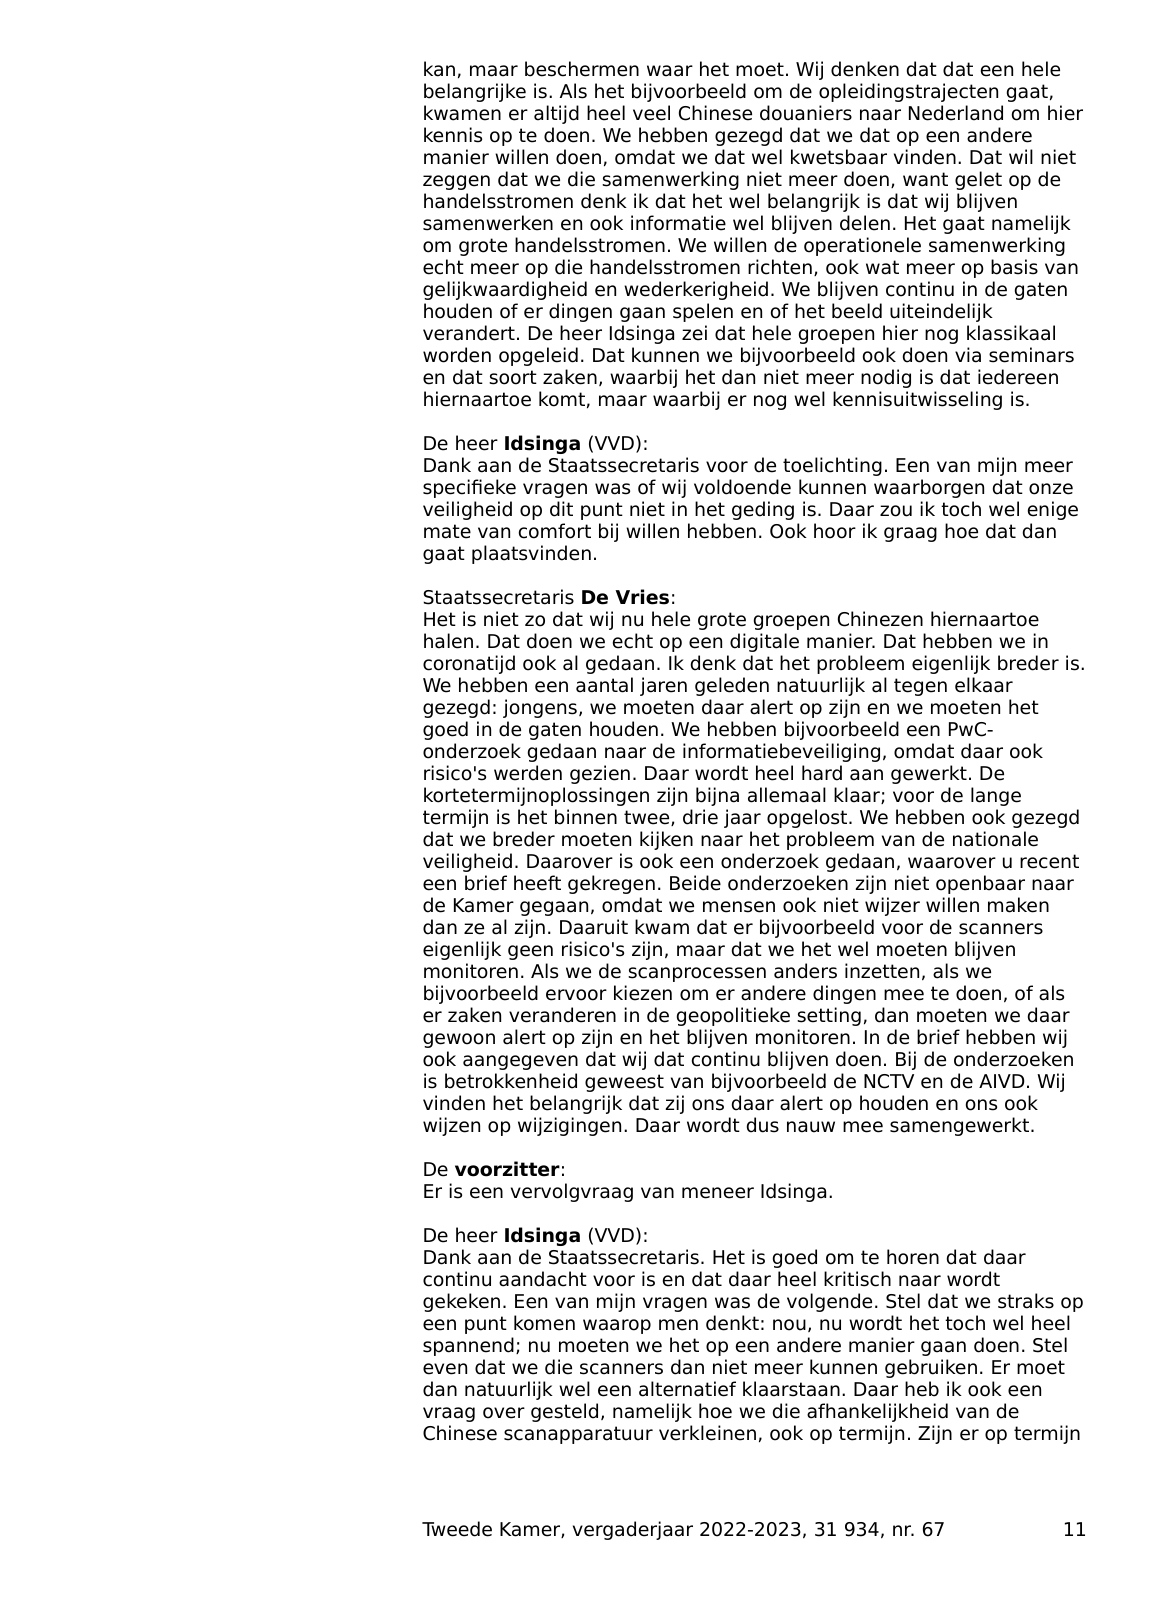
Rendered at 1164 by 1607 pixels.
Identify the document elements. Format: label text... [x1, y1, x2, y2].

text kan, maar beschermen waar het moet. Wij denken dat dat een hele belangrijke is. Als het bijvoorbeeld om de opleidingstrajecten gaat, kwamen er altijd heel veel Chinese douaniers naar Nederland om hier kennis op te doen. We hebben gezegd dat we dat op een andere manier willen doen, omdat we dat wel kwetsbaar vinden. Dat wil niet zeggen dat we die samenwerking niet meer doen, want gelet op de handelsstromen denk ik dat het wel belangrijk is dat wij blijven samenwerken en ook informatie wel blijven delen. Het gaat namelijk om grote handelsstromen. We willen de operationele samenwerking echt meer op die handelsstromen richten, ook wat meer op basis van gelijkwaardigheid en wederkerigheid. We blijven continu in de gaten houden of er dingen gaan spelen en of het beeld uiteindelijk verandert. De heer Idsinga zei dat hele groepen hier nog klassikaal worden opgeleid. Dat kunnen we bijvoorbeeld ook doen via seminars en dat soort zaken, waarbij het dan niet meer nodig is dat iedereen hiernaartoe komt, maar waarbij er nog wel kennisuitwisseling is. [422, 59, 1087, 411]
text Er is een vervolgvraag van meneer Idsinga. [422, 1181, 1087, 1203]
text De heer Idsinga (VVD): [422, 433, 1087, 455]
text Dank aan de Staatssecretaris voor de toelichting. Een van mijn meer specifieke vragen was of wij voldoende kunnen waarborgen dat onze veiligheid op dit punt niet in het geding is. Daar zou ik toch wel enige mate van comfort bij willen hebben. Ook hoor ik graag hoe dat dan gaat plaatsvinden. [422, 455, 1087, 565]
text Het is niet zo dat wij nu hele grote groepen Chinezen hiernaartoe halen. Dat doen we echt op een digitale manier. Dat hebben we in coronatijd ook al gedaan. Ik denk dat het probleem eigenlijk breder is. We hebben een aantal jaren geleden natuurlijk al tegen elkaar gezegd: jongens, we moeten daar alert op zijn en we moeten het goed in de gaten houden. We hebben bijvoorbeeld een PwC-onderzoek gedaan naar de informatiebeveiliging, omdat daar ook risico's werden gezien. Daar wordt heel hard aan gewerkt. De kortetermijnoplossingen zijn bijna allemaal klaar; voor de lange termijn is het binnen twee, drie jaar opgelost. We hebben ook gezegd dat we breder moeten kijken naar het probleem van de nationale veiligheid. Daarover is ook een onderzoek gedaan, waarover u recent een brief heeft gekregen. Beide onderzoeken zijn niet openbaar naar de Kamer gegaan, omdat we mensen ook niet wijzer willen maken dan ze al zijn. Daaruit kwam dat er bijvoorbeeld voor de scanners eigenlijk geen risico's zijn, maar dat we het wel moeten blijven monitoren. Als we de scanprocessen anders inzetten, als we bijvoorbeeld ervoor kiezen om er andere dingen mee te doen, of als er zaken veranderen in de geopolitieke setting, dan moeten we daar gewoon alert op zijn en het blijven monitoren. In de brief hebben wij ook aangegeven dat wij dat continu blijven doen. Bij de onderzoeken is betrokkenheid geweest van bijvoorbeeld de NCTV en de AIVD. Wij vinden het belangrijk dat zij ons daar alert op houden en ons ook wijzen op wijzigingen. Daar wordt dus nauw mee samengewerkt. [422, 609, 1087, 1136]
text De heer Idsinga (VVD): [422, 1225, 1087, 1247]
text De voorzitter: [422, 1159, 1087, 1181]
text Dank aan de Staatssecretaris. Het is goed om te horen dat daar continu aandacht voor is en dat daar heel kritisch naar wordt gekeken. Een van mijn vragen was de volgende. Stel dat we straks op een punt komen waarop men denkt: nou, nu wordt het toch wel heel spannend; nu moeten we het op een andere manier gaan doen. Stel even dat we die scanners dan niet meer kunnen gebruiken. Er moet dan natuurlijk wel een alternatief klaarstaan. Daar heb ik ook een vraag over gesteld, namelijk hoe we die afhankelijkheid van de Chinese scanapparatuur verkleinen, ook op termijn. Zijn er op termijn [422, 1247, 1087, 1444]
text Staatssecretaris De Vries: [422, 587, 1087, 609]
